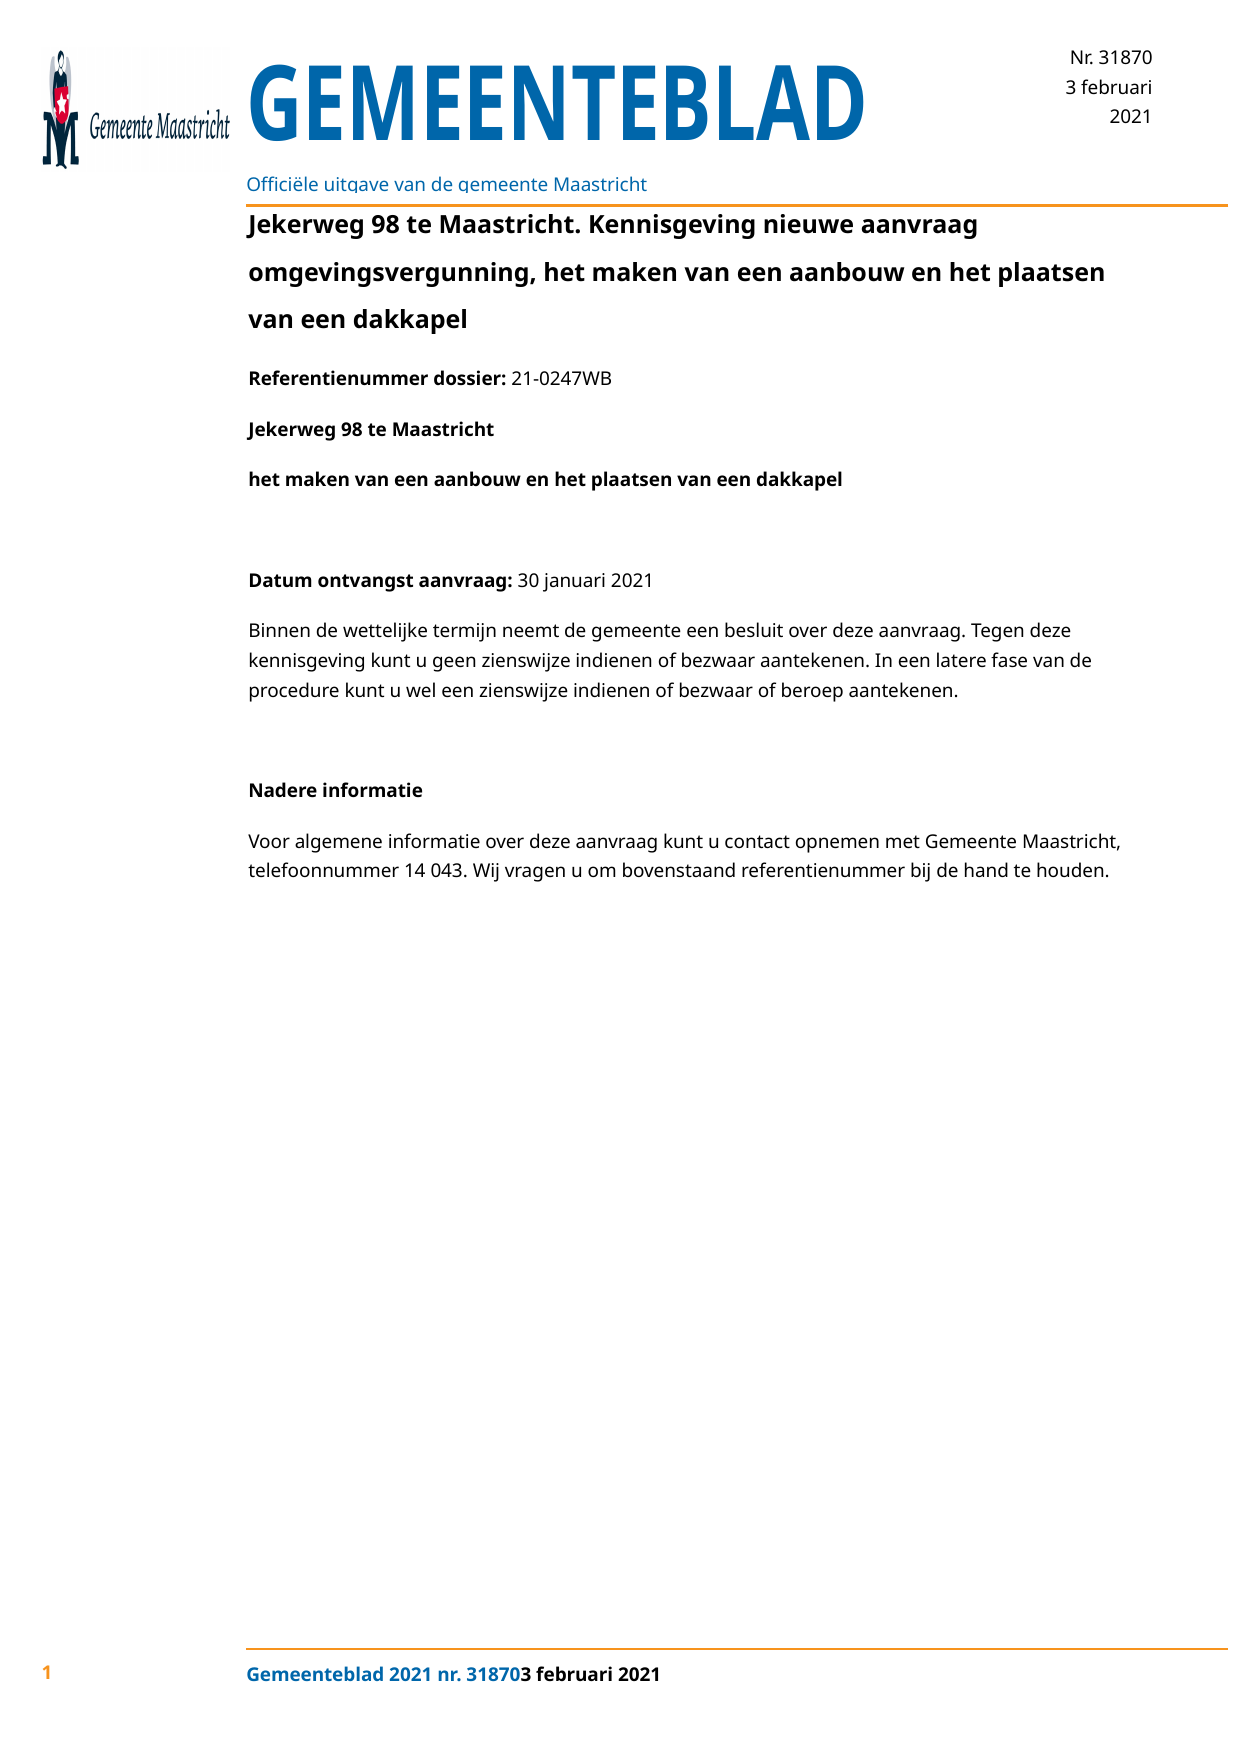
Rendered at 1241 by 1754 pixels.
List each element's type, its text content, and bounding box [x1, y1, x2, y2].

text Binnen de wettelijke termijn neemt de gemeente een besluit over deze aanvraag. Tegen deze kennisgeving kunt u geen zienswijze indienen of bezwaar aantekenen. In een latere fase van de procedure kunt u wel een zienswijze indienen of bezwaar of beroep aantekenen. [248, 618, 1152, 702]
text Datum ontvangst aanvraag: 30 januari 2021 [248, 567, 1152, 593]
text Voor algemene informatie over deze aanvraag kunt u contact opnemen met Gemeente Maastricht, telefoonnummer 14 043. Wij vragen u om bovenstaand referentienummer bij de hand te houden. [248, 828, 1152, 883]
picture [41, 47, 231, 172]
text Jekerweg 98 te Maastricht [248, 416, 1152, 442]
text Nadere informatie [248, 778, 1152, 803]
text het maken van een aanbouw en het plaatsen van een dakkapel [248, 466, 1152, 492]
text Referentienummer dossier: 21-0247WB [248, 366, 1152, 391]
text Jekerweg 98 te Maastricht. Kennisgeving nieuwe aanvraag omgevingsvergunning, het maken van een aanbouw en het plaatsen van een dakkapel [248, 207, 1152, 336]
